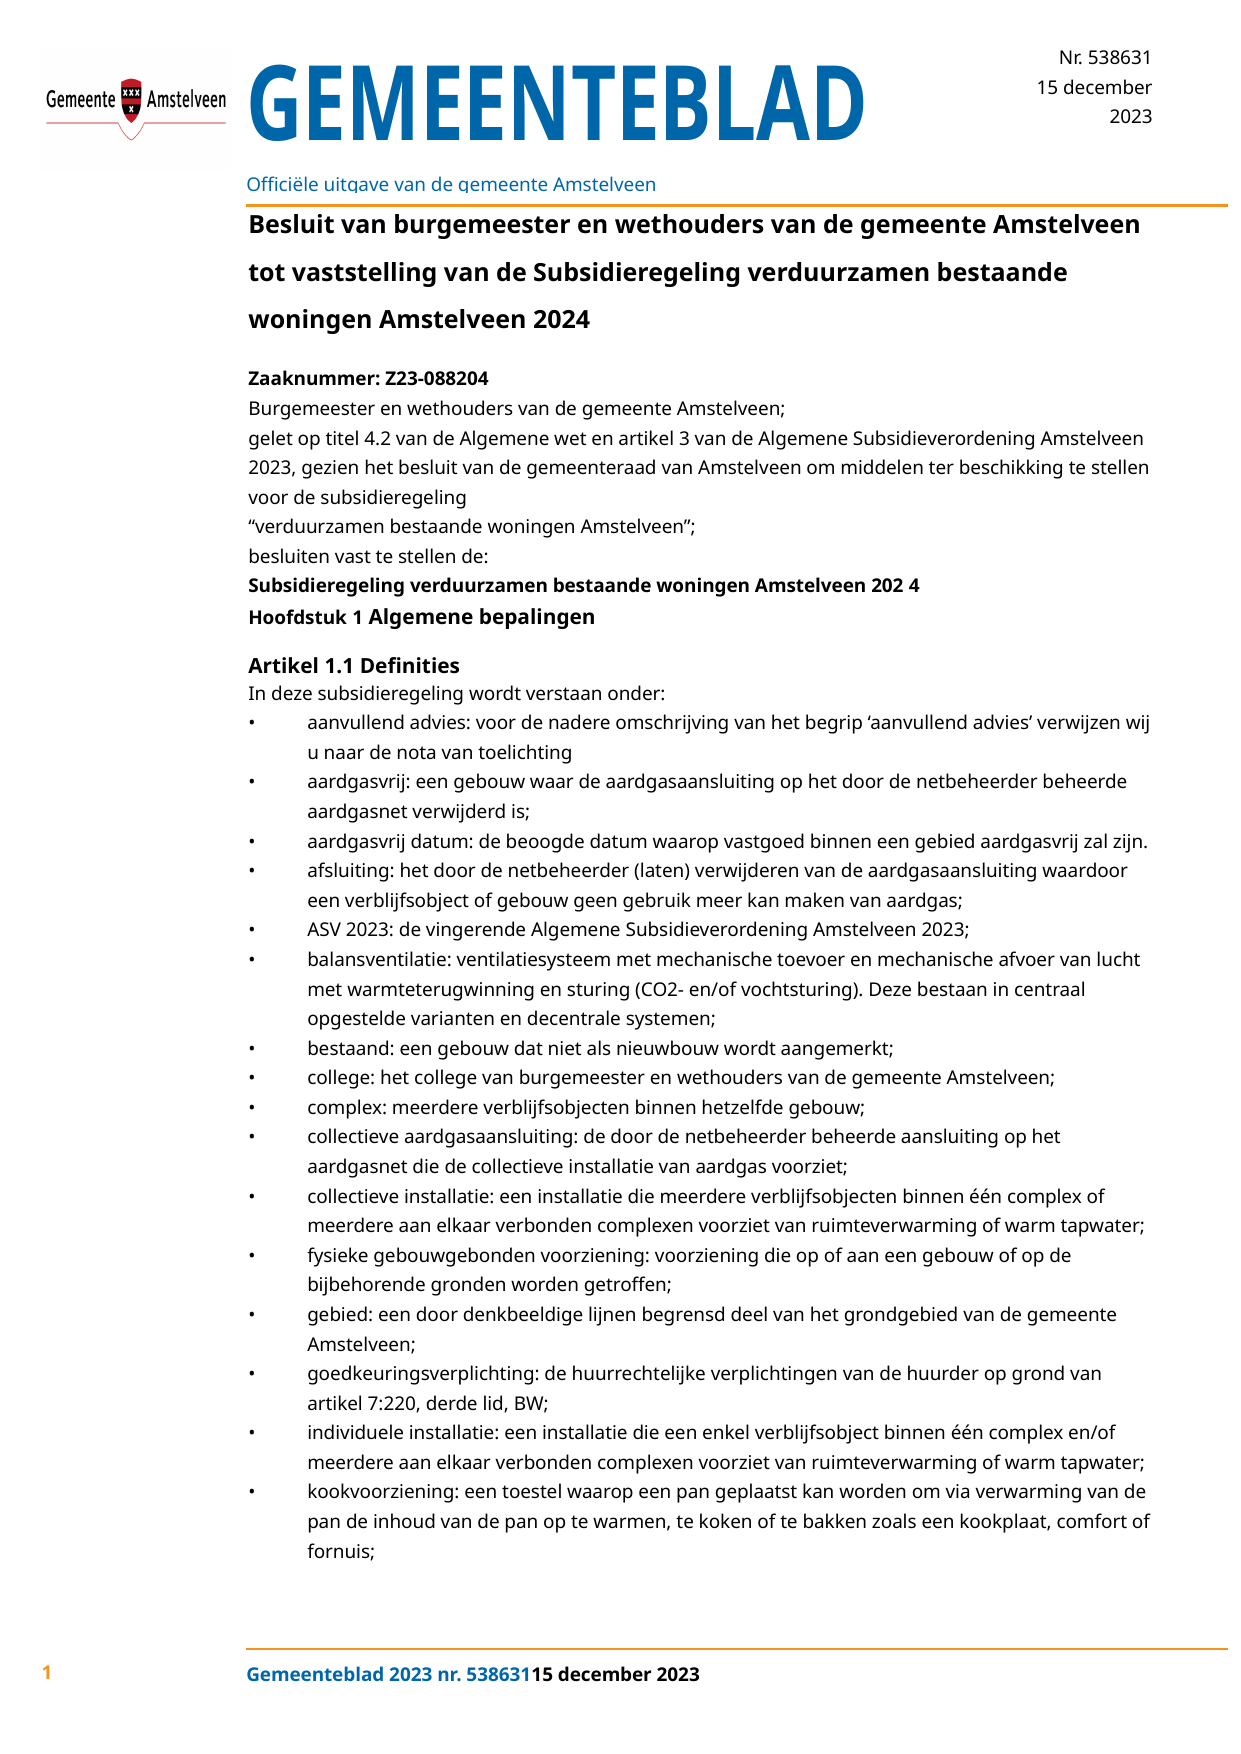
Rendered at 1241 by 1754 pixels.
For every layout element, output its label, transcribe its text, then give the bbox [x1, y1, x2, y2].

text besluiten vast te stellen de: [248, 543, 1152, 569]
list afsluiting: het door de netbeheerder (laten) verwijderen van de aardgasaansluiting waardoor een verblijfsobject of gebouw geen gebruik meer kan maken van aardgas; [248, 857, 1152, 913]
text Hoofdstuk 1 Algemene bepalingen [248, 602, 1152, 631]
list aanvullend advies: voor de nadere omschrijving van het begrip ‘aanvullend advies’ verwijzen wij u naar de nota van toelichting [248, 709, 1152, 765]
text Zaaknummer: Z23-088204 [248, 366, 1152, 391]
text Artikel 1.1 Definities [248, 651, 1152, 680]
list collectieve aardgasaansluiting: de door de netbeheerder beheerde aansluiting op het aardgasnet die de collectieve installatie van aardgas voorziet; [248, 1124, 1152, 1179]
list individuele installatie: een installatie die een enkel verblijfsobject binnen één complex en/of meerdere aan elkaar verbonden complexen voorziet van ruimteverwarming of warm tapwater; [248, 1419, 1152, 1475]
list fysieke gebouwgebonden voorziening: voorziening die op of aan een gebouw of op de bijbehorende gronden worden getroffen; [248, 1242, 1152, 1297]
text Besluit van burgemeester en wethouders van de gemeente Amstelveen tot vaststelling van de Subsidieregeling verduurzamen bestaande woningen Amstelveen 2024 [248, 207, 1152, 336]
list aardgasvrij: een gebouw waar de aardgasaansluiting op het door de netbeheerder beheerde aardgasnet verwijderd is; [248, 769, 1152, 824]
list collectieve installatie: een installatie die meerdere verblijfsobjecten binnen één complex of meerdere aan elkaar verbonden complexen voorziet van ruimteverwarming of warm tapwater; [248, 1183, 1152, 1238]
list bestaand: een gebouw dat niet als nieuwbouw wordt aangemerkt; [248, 1035, 1152, 1061]
list complex: meerdere verblijfsobjecten binnen hetzelfde gebouw; [248, 1094, 1152, 1120]
list college: het college van burgemeester en wethouders van de gemeente Amstelveen; [248, 1064, 1152, 1090]
list goedkeuringsverplichting: de huurrechtelijke verplichtingen van de huurder op grond van artikel 7:220, derde lid, BW; [248, 1360, 1152, 1416]
list kookvoorziening: een toestel waarop een pan geplaatst kan worden om via verwarming van de pan de inhoud van de pan op te warmen, te koken of te bakken zoals een kookplaat, comfort of fornuis; [248, 1479, 1152, 1563]
text gelet op titel 4.2 van de Algemene wet en artikel 3 van de Algemene Subsidieverordening Amstelveen 2023, gezien het besluit van de gemeenteraad van Amstelveen om middelen ter beschikking te stellen voor de subsidieregeling [248, 425, 1152, 509]
text In deze subsidieregeling wordt verstaan onder: [248, 680, 1152, 706]
text Burgemeester en wethouders van de gemeente Amstelveen; [248, 395, 1152, 421]
text “verduurzamen bestaande woningen Amstelveen”; [248, 513, 1152, 539]
list aardgasvrij datum: de beoogde datum waarop vastgoed binnen een gebied aardgasvrij zal zijn. [248, 828, 1152, 853]
list gebied: een door denkbeeldige lijnen begrensd deel van het grondgebied van de gemeente Amstelveen; [248, 1301, 1152, 1356]
picture [41, 47, 231, 172]
list ASV 2023: de vingerende Algemene Subsidieverordening Amstelveen 2023; [248, 917, 1152, 942]
list balansventilatie: ventilatiesysteem met mechanische toevoer en mechanische afvoer van lucht met warmteterugwinning en sturing (CO2- en/of vochtsturing). Deze bestaan in centraal opgestelde varianten en decentrale systemen; [248, 946, 1152, 1031]
text Subsidieregeling verduurzamen bestaande woningen Amstelveen 202 4 [248, 573, 1152, 598]
